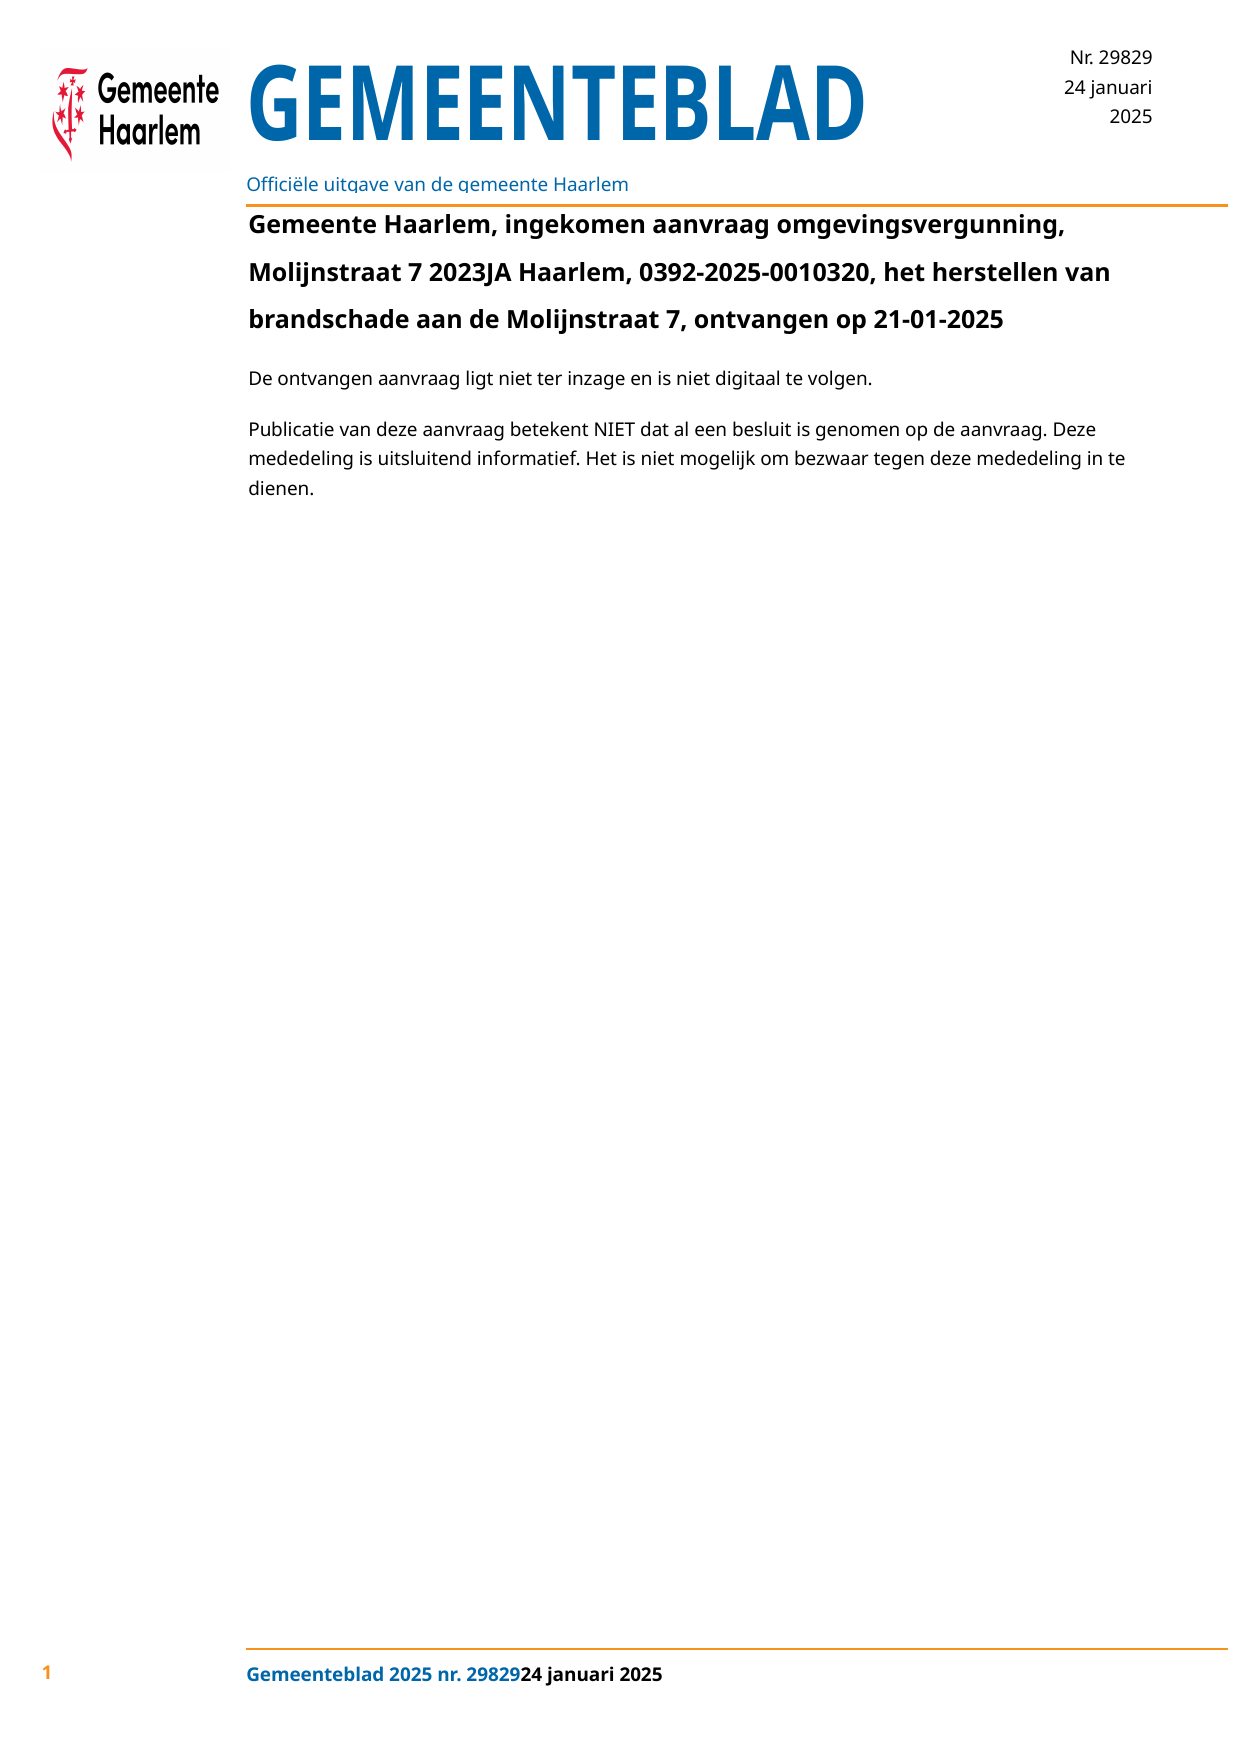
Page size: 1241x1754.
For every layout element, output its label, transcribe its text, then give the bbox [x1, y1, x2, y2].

text De ontvangen aanvraag ligt niet ter inzage en is niet digitaal te volgen. [248, 366, 1152, 391]
text Publicatie van deze aanvraag betekent NIET dat al een besluit is genomen op de aanvraag. Deze mededeling is uitsluitend informatief. Het is niet mogelijk om bezwaar tegen deze mededeling in te dienen. [248, 416, 1152, 501]
text Gemeente Haarlem, ingekomen aanvraag omgevingsvergunning, Molijnstraat 7 2023JA Haarlem, 0392-2025-0010320, het herstellen van brandschade aan de Molijnstraat 7, ontvangen op 21-01-2025 [248, 207, 1152, 336]
picture [41, 47, 231, 172]
